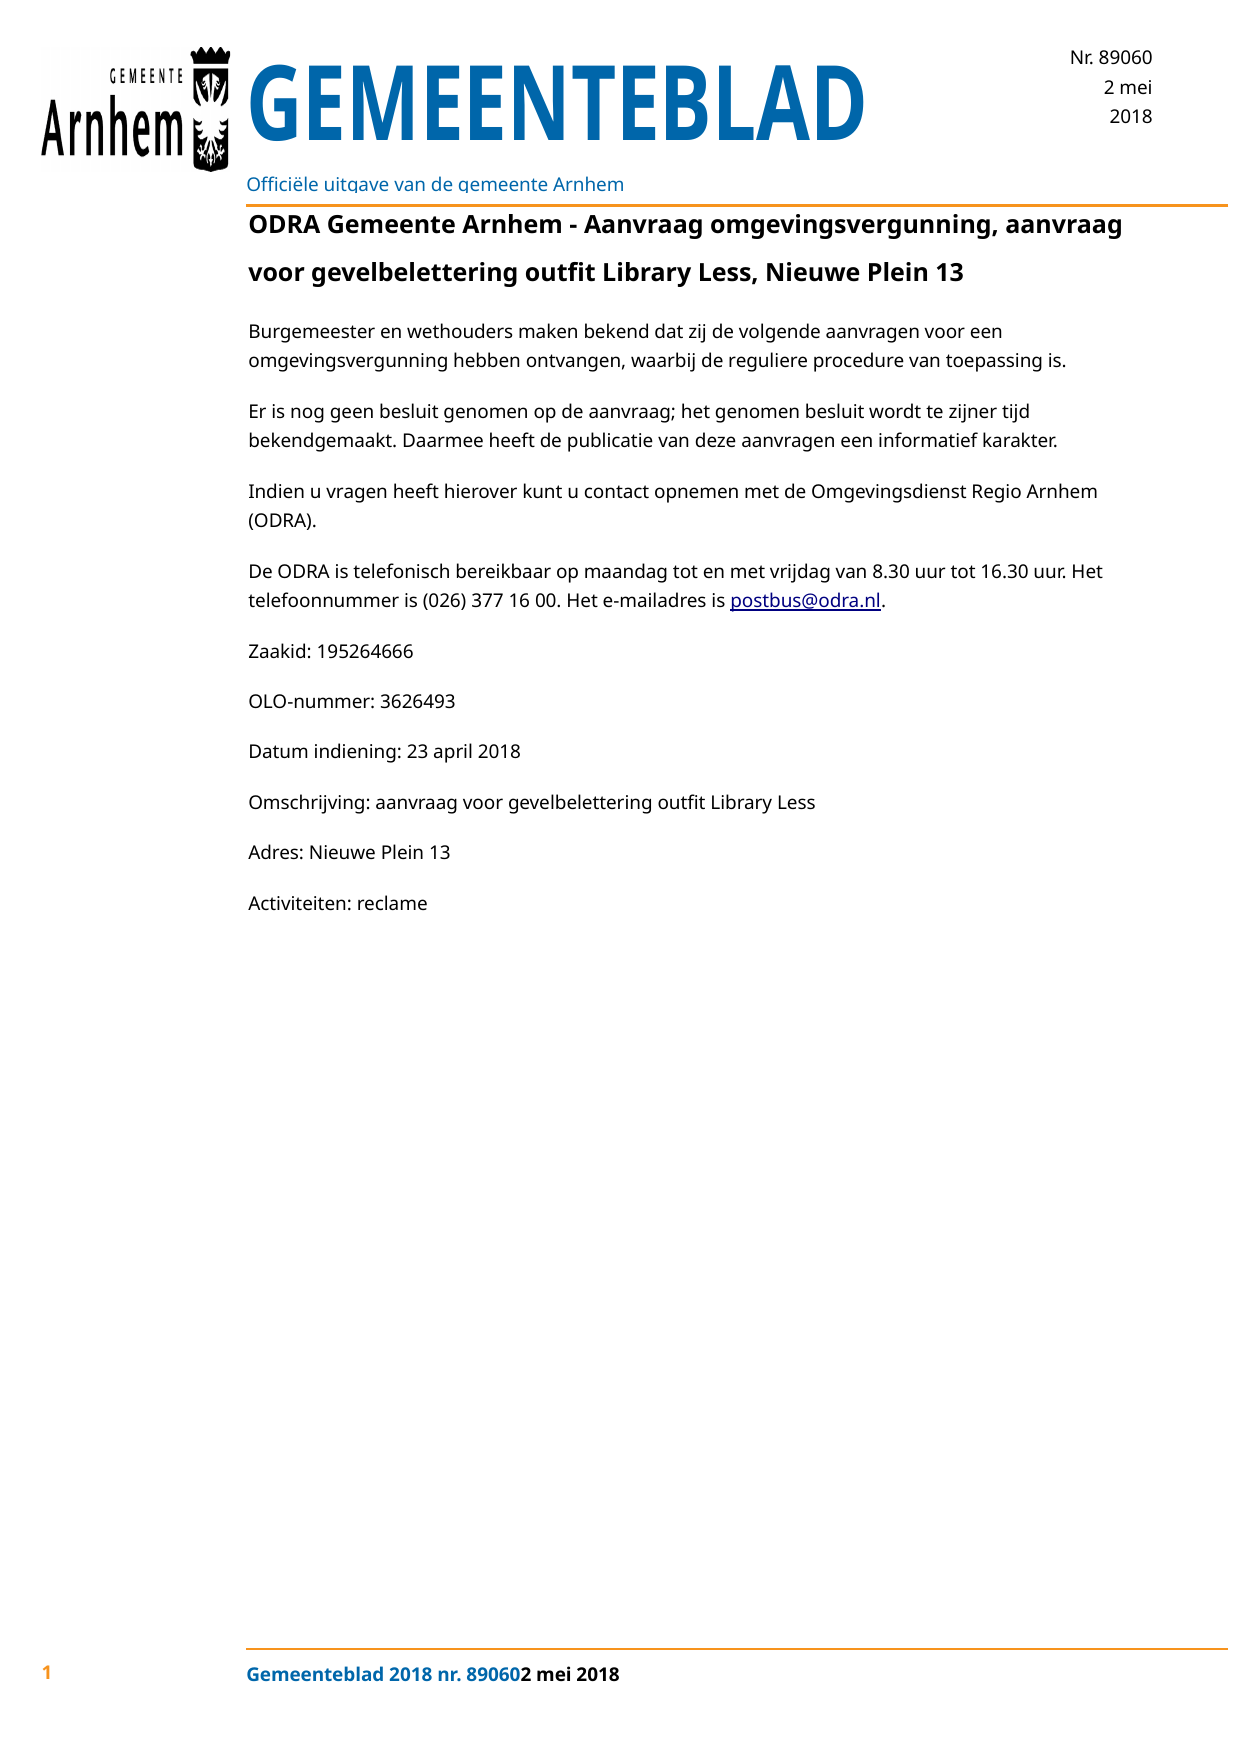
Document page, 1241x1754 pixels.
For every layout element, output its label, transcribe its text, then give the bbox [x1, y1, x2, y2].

text OLO-nummer: 3626493 [248, 688, 1152, 714]
text Burgemeester en wethouders maken bekend dat zij de volgende aanvragen voor een omgevingsvergunning hebben ontvangen, waarbij de reguliere procedure van toepassing is. [248, 318, 1152, 373]
text Er is nog geen besluit genomen op de aanvraag; het genomen besluit wordt te zijner tijd bekendgemaakt. Daarmee heeft de publicatie van deze aanvragen een informatief karakter. [248, 398, 1152, 453]
text Adres: Nieuwe Plein 13 [248, 839, 1152, 865]
text Zaakid: 195264666 [248, 638, 1152, 664]
text Activiteiten: reclame [248, 890, 1152, 916]
text Omschrijving: aanvraag voor gevelbelettering outfit Library Less [248, 789, 1152, 815]
text De ODRA is telefonisch bereikbaar op maandag tot en met vrijdag van 8.30 uur tot 16.30 uur. Het telefoonnummer is (026) 377 16 00. Het e-mailadres is postbus@odra.nl. [248, 558, 1152, 613]
text Indien u vragen heeft hierover kunt u contact opnemen met de Omgevingsdienst Regio Arnhem (ODRA). [248, 478, 1152, 533]
picture [41, 47, 231, 172]
text ODRA Gemeente Arnhem - Aanvraag omgevingsvergunning, aanvraag voor gevelbelettering outfit Library Less, Nieuwe Plein 13 [248, 207, 1152, 288]
text Datum indiening: 23 april 2018 [248, 739, 1152, 764]
